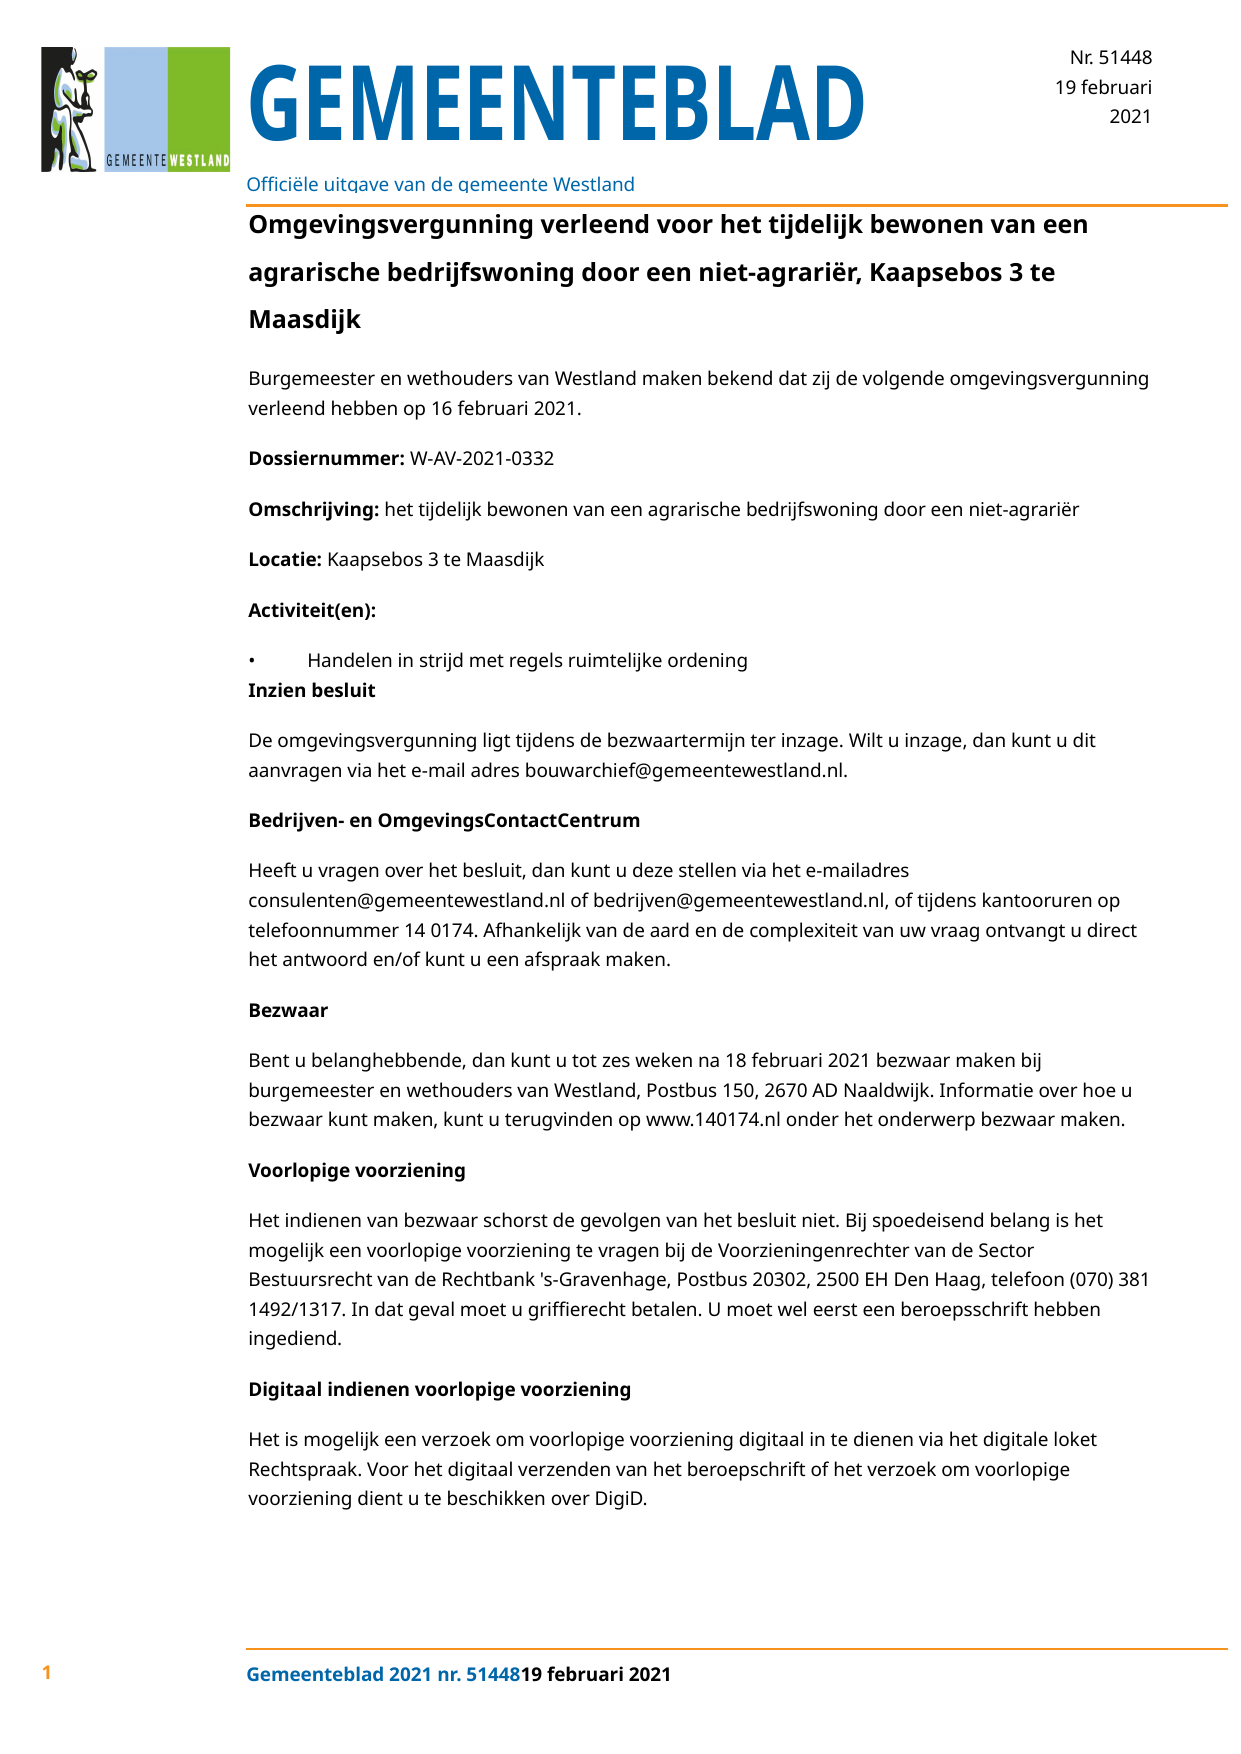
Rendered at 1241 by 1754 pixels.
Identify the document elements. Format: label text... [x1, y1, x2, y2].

text Activiteit(en): [248, 597, 1152, 622]
text Voorlopige voorziening [248, 1157, 1152, 1182]
text Omgevingsvergunning verleend voor het tijdelijk bewonen van een agrarische bedrijfswoning door een niet-agrariër, Kaapsebos 3 te Maasdijk [248, 207, 1152, 336]
list Handelen in strijd met regels ruimtelijke ordening [248, 647, 1152, 673]
text Digitaal indienen voorlopige voorziening [248, 1376, 1152, 1402]
text Inzien besluit [248, 677, 1152, 702]
text Omschrijving: het tijdelijk bewonen van een agrarische bedrijfswoning door een niet-agrariër [248, 496, 1152, 522]
text Locatie: Kaapsebos 3 te Maasdijk [248, 546, 1152, 572]
text Bent u belanghebbende, dan kunt u tot zes weken na 18 februari 2021 bezwaar maken bij burgemeester en wethouders van Westland, Postbus 150, 2670 AD Naaldwijk. Informatie over hoe u bezwaar kunt maken, kunt u terugvinden op www.140174.nl onder het onderwerp bezwaar maken. [248, 1047, 1152, 1132]
text Dossiernummer: W-AV-2021-0332 [248, 446, 1152, 471]
text Heeft u vragen over het besluit, dan kunt u deze stellen via het e-mailadres consulenten@gemeentewestland.nl of bedrijven@gemeentewestland.nl, of tijdens kantooruren op telefoonnummer 14 0174. Afhankelijk van de aard en de complexiteit van uw vraag ontvangt u direct het antwoord en/of kunt u een afspraak maken. [248, 858, 1152, 972]
text Bedrijven- en OmgevingsContactCentrum [248, 807, 1152, 833]
text Bezwaar [248, 997, 1152, 1022]
text Het is mogelijk een verzoek om voorlopige voorziening digitaal in te dienen via het digitale loket Rechtspraak. Voor het digitaal verzenden van het beroepschrift of het verzoek om voorlopige voorziening dient u te beschikken over DigiD. [248, 1426, 1152, 1511]
picture [41, 47, 231, 172]
text Burgemeester en wethouders van Westland maken bekend dat zij de volgende omgevingsvergunning verleend hebben op 16 februari 2021. [248, 366, 1152, 421]
text De omgevingsvergunning ligt tijdens de bezwaartermijn ter inzage. Wilt u inzage, dan kunt u dit aanvragen via het e-mail adres bouwarchief@gemeentewestland.nl. [248, 727, 1152, 782]
text Het indienen van bezwaar schorst de gevolgen van het besluit niet. Bij spoedeisend belang is het mogelijk een voorlopige voorziening te vragen bij de Voorzieningenrechter van de Sector Bestuursrecht van de Rechtbank 's-Gravenhage, Postbus 20302, 2500 EH Den Haag, telefoon (070) 381 1492/1317. In dat geval moet u griffierecht betalen. U moet wel eerst een beroepsschrift hebben ingediend. [248, 1207, 1152, 1351]
